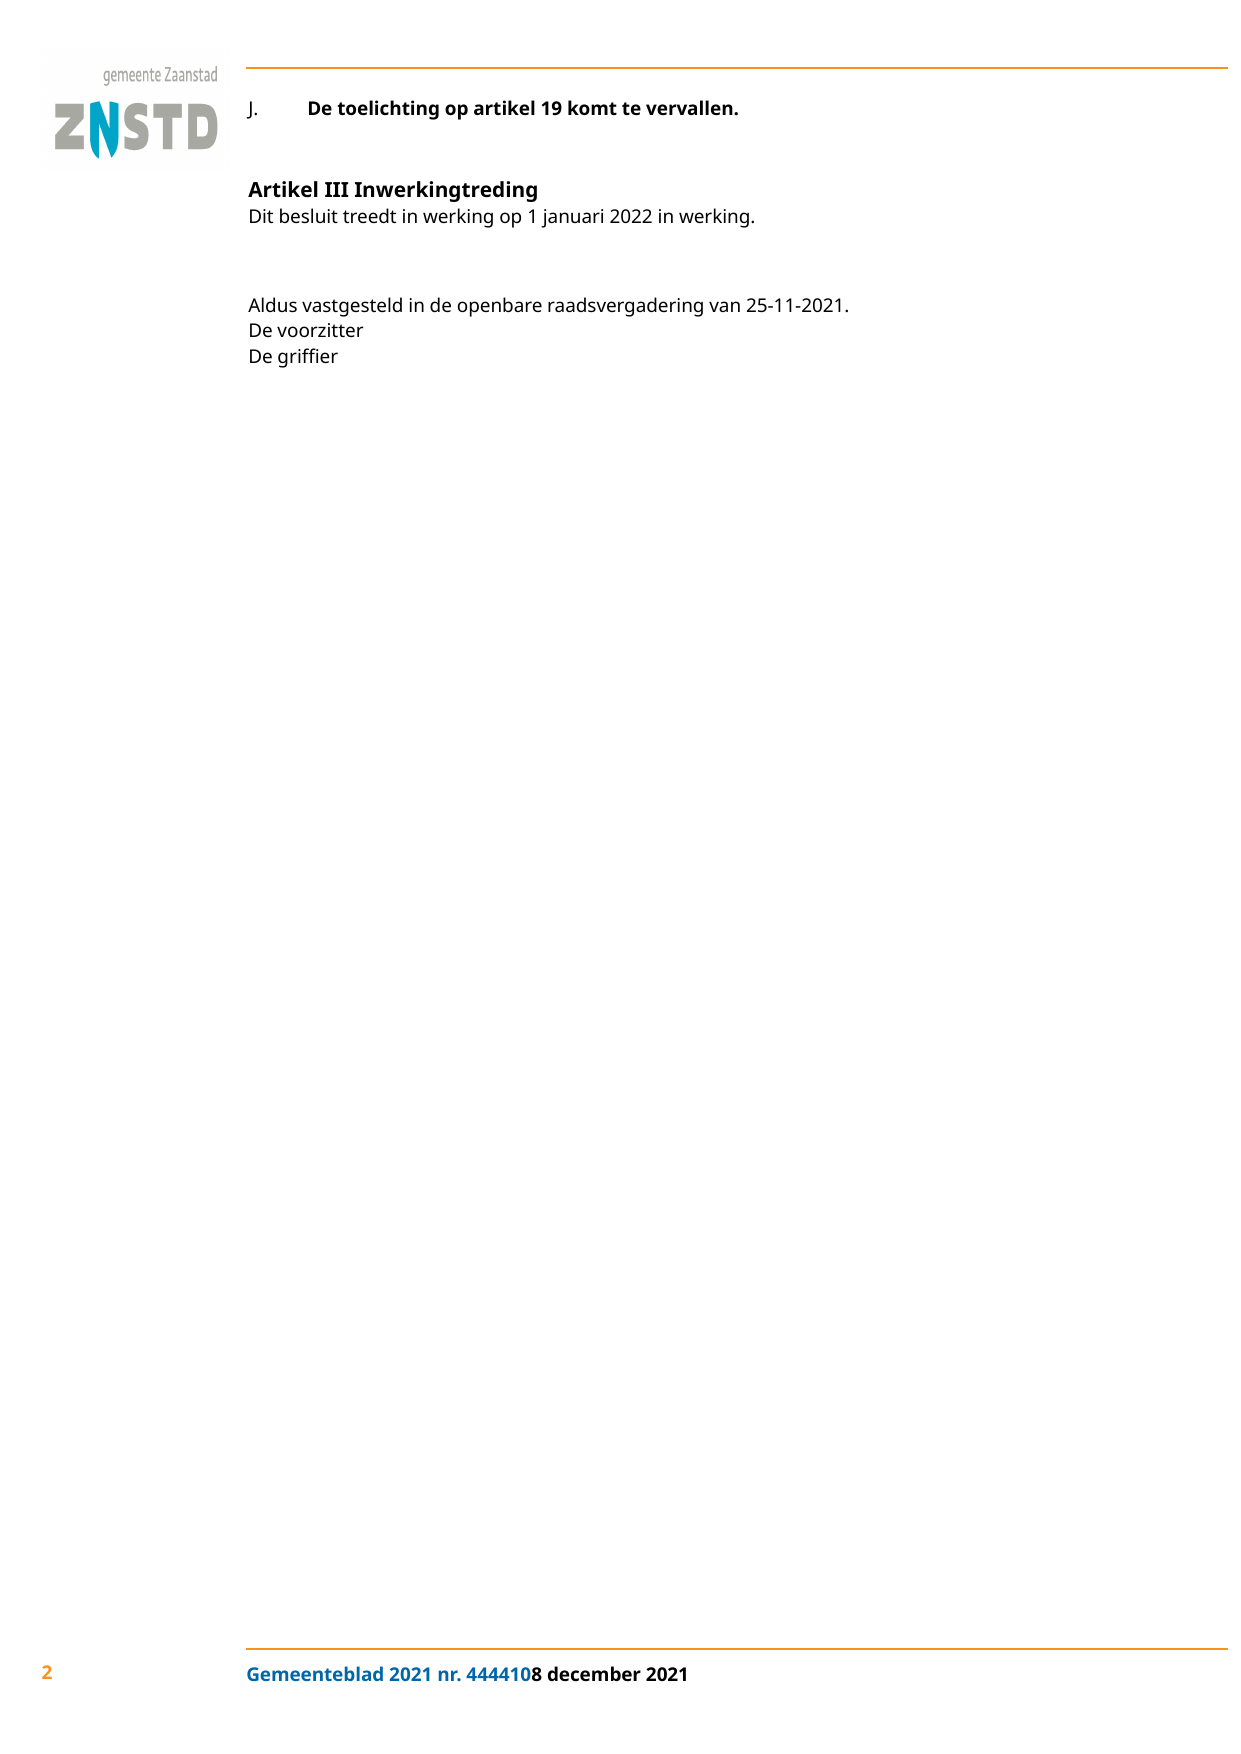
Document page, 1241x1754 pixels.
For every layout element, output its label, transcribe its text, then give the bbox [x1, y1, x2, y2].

text Aldus vastgesteld in de openbare raadsvergadering van 25-11-2021. [248, 292, 1152, 318]
text De voorzitter [248, 318, 1152, 343]
text De griffier [248, 343, 1152, 369]
text Artikel III Inwerkingtreding [248, 175, 1152, 203]
list De toelichting op artikel 19 komt te vervallen. [248, 95, 1152, 121]
picture [41, 47, 231, 172]
text Dit besluit treedt in werking op 1 januari 2022 in werking. [248, 203, 1152, 229]
